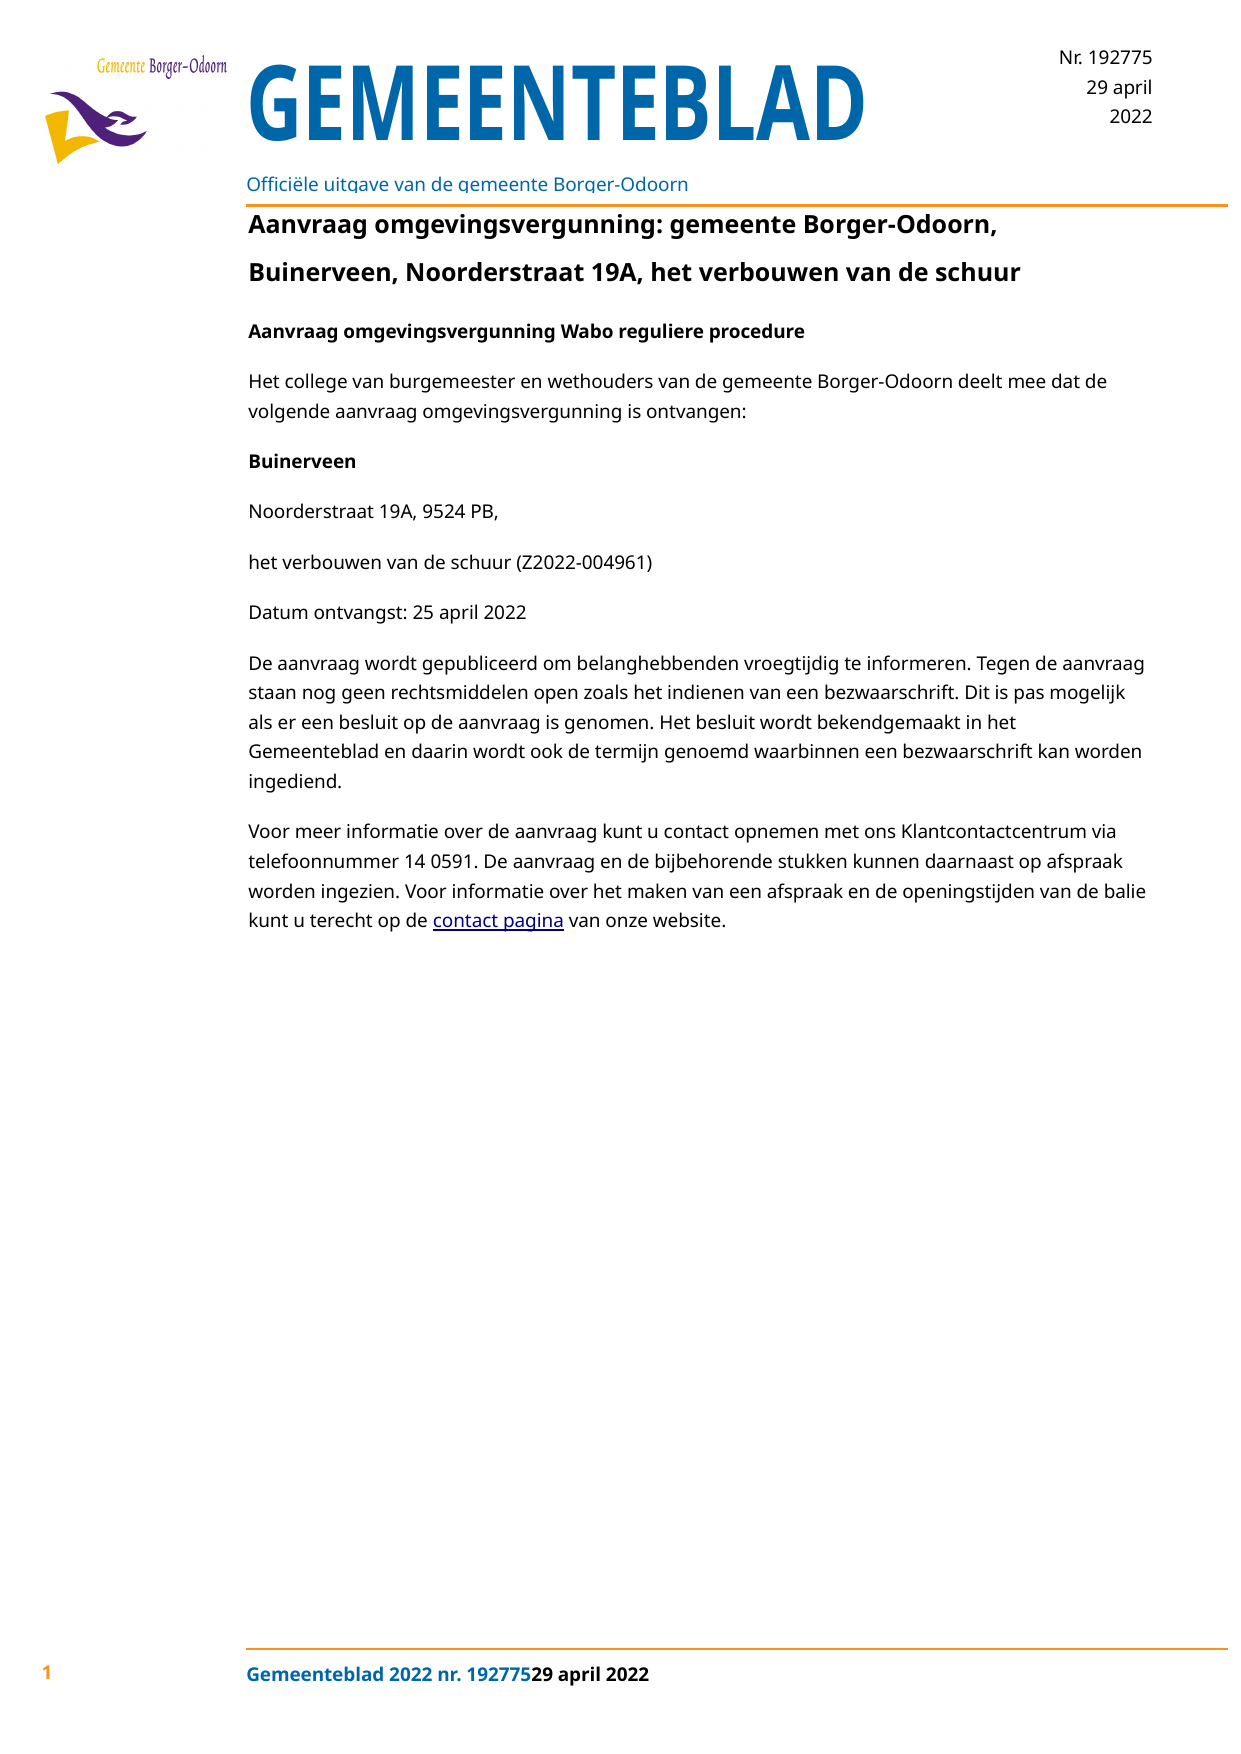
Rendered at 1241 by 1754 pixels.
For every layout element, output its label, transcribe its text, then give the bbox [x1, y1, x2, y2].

text Noorderstraat 19A, 9524 PB, [248, 499, 1152, 524]
picture [41, 47, 231, 172]
text Datum ontvangst: 25 april 2022 [248, 599, 1152, 625]
text Aanvraag omgevingsvergunning: gemeente Borger-Odoorn, Buinerveen, Noorderstraat 19A, het verbouwen van de schuur [248, 207, 1152, 288]
text Buinerveen [248, 448, 1152, 474]
text De aanvraag wordt gepubliceerd om belanghebbenden vroegtijdig te informeren. Tegen de aanvraag staan nog geen rechtsmiddelen open zoals het indienen van een bezwaarschrift. Dit is pas mogelijk als er een besluit op de aanvraag is genomen. Het besluit wordt bekendgemaakt in het Gemeenteblad en daarin wordt ook de termijn genoemd waarbinnen een bezwaarschrift kan worden ingediend. [248, 650, 1152, 794]
text het verbouwen van de schuur (Z2022-004961) [248, 549, 1152, 575]
text Aanvraag omgevingsvergunning Wabo reguliere procedure [248, 318, 1152, 344]
text Voor meer informatie over de aanvraag kunt u contact opnemen met ons Klantcontactcentrum via telefoonnummer 14 0591. De aanvraag en de bijbehorende stukken kunnen daarnaast op afspraak worden ingezien. Voor informatie over het maken van een afspraak en de openingstijden van de balie kunt u terecht op de contact pagina van onze website. [248, 819, 1152, 933]
text Het college van burgemeester en wethouders van de gemeente Borger-Odoorn deelt mee dat de volgende aanvraag omgevingsvergunning is ontvangen: [248, 368, 1152, 424]
